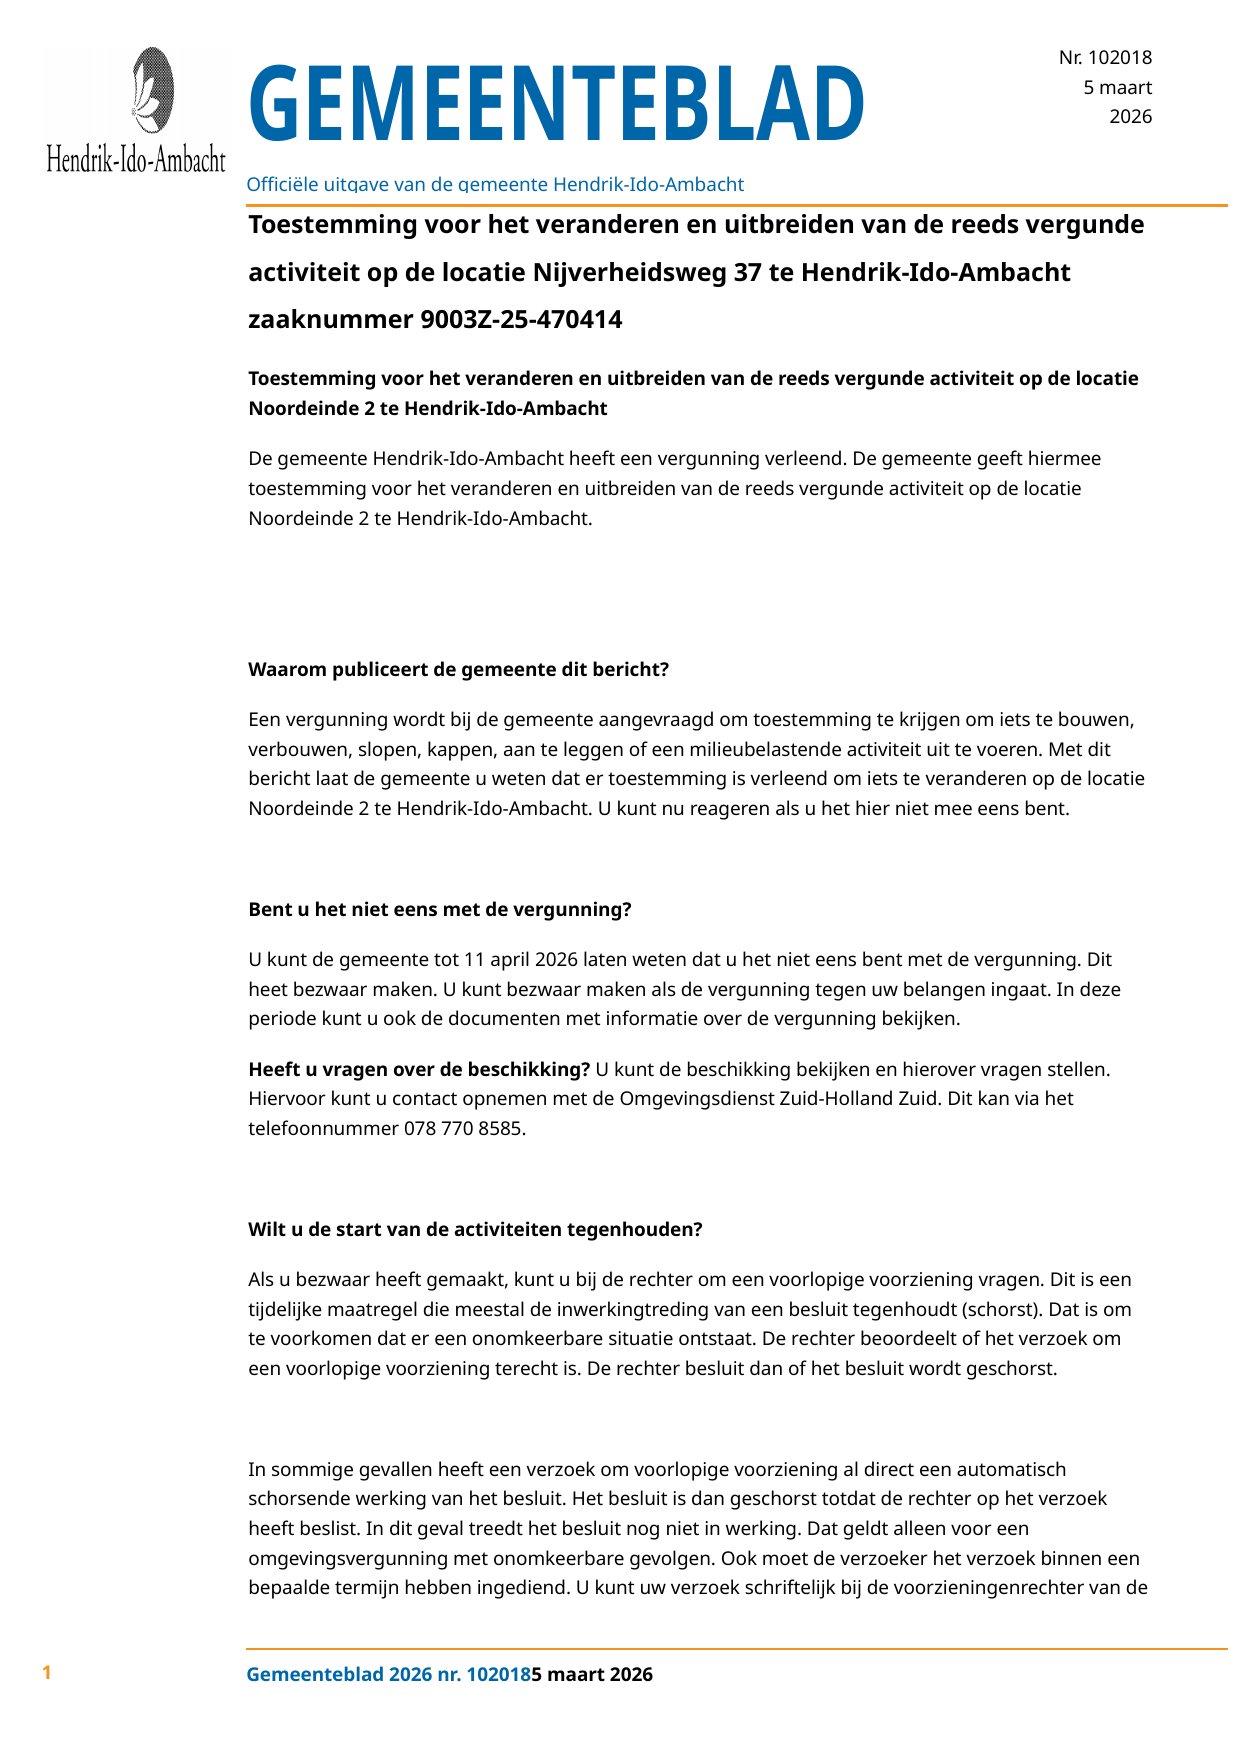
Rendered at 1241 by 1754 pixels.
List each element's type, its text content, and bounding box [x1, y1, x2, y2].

text Toestemming voor het veranderen en uitbreiden van de reeds vergunde activiteit op de locatie Noordeinde 2 te Hendrik-Ido-Ambacht [248, 366, 1152, 421]
text In sommige gevallen heeft een verzoek om voorlopige voorziening al direct een automatisch schorsende werking van het besluit. Het besluit is dan geschorst totdat de rechter op het verzoek heeft beslist. In dit geval treedt het besluit nog niet in werking. Dat geldt alleen voor een omgevingsvergunning met onomkeerbare gevolgen. Ook moet de verzoeker het verzoek binnen een bepaalde termijn hebben ingediend. U kunt uw verzoek schriftelijk bij de voorzieningenrechter van de [248, 1456, 1152, 1600]
picture [41, 47, 231, 172]
text Waarom publiceert de gemeente dit bericht? [248, 656, 1152, 682]
text Heeft u vragen over de beschikking? U kunt de beschikking bekijken en hierover vragen stellen. Hiervoor kunt u contact opnemen met de Omgevingsdienst Zuid-Holland Zuid. Dit kan via het telefoonnummer 078 770 8585. [248, 1056, 1152, 1141]
text Als u bezwaar heeft gemaakt, kunt u bij de rechter om een voorlopige voorziening vragen. Dit is een tijdelijke maatregel die meestal de inwerkingtreding van een besluit tegenhoudt (schorst). Dat is om te voorkomen dat er een onomkeerbare situatie ontstaat. De rechter beoordeelt of het verzoek om een voorlopige voorziening terecht is. De rechter besluit dan of het besluit wordt geschorst. [248, 1266, 1152, 1381]
text Wilt u de start van de activiteiten tegenhouden? [248, 1216, 1152, 1242]
text De gemeente Hendrik-Ido-Ambacht heeft een vergunning verleend. De gemeente geeft hiermee toestemming voor het veranderen en uitbreiden van de reeds vergunde activiteit op de locatie Noordeinde 2 te Hendrik-Ido-Ambacht. [248, 446, 1152, 530]
text Een vergunning wordt bij de gemeente aangevraagd om toestemming te krijgen om iets te bouwen, verbouwen, slopen, kappen, aan te leggen of een milieubelastende activiteit uit te voeren. Met dit bericht laat de gemeente u weten dat er toestemming is verleend om iets te veranderen op de locatie Noordeinde 2 te Hendrik-Ido-Ambacht. U kunt nu reageren als u het hier niet mee eens bent. [248, 706, 1152, 821]
text Bent u het niet eens met de vergunning? [248, 896, 1152, 922]
text Toestemming voor het veranderen en uitbreiden van de reeds vergunde activiteit op de locatie Nijverheidsweg 37 te Hendrik-Ido-Ambacht zaaknummer 9003Z-25-470414 [248, 207, 1152, 336]
text U kunt de gemeente tot 11 april 2026 laten weten dat u het niet eens bent met de vergunning. Dit heet bezwaar maken. U kunt bezwaar maken als de vergunning tegen uw belangen ingaat. In deze periode kunt u ook de documenten met informatie over de vergunning bekijken. [248, 946, 1152, 1031]
